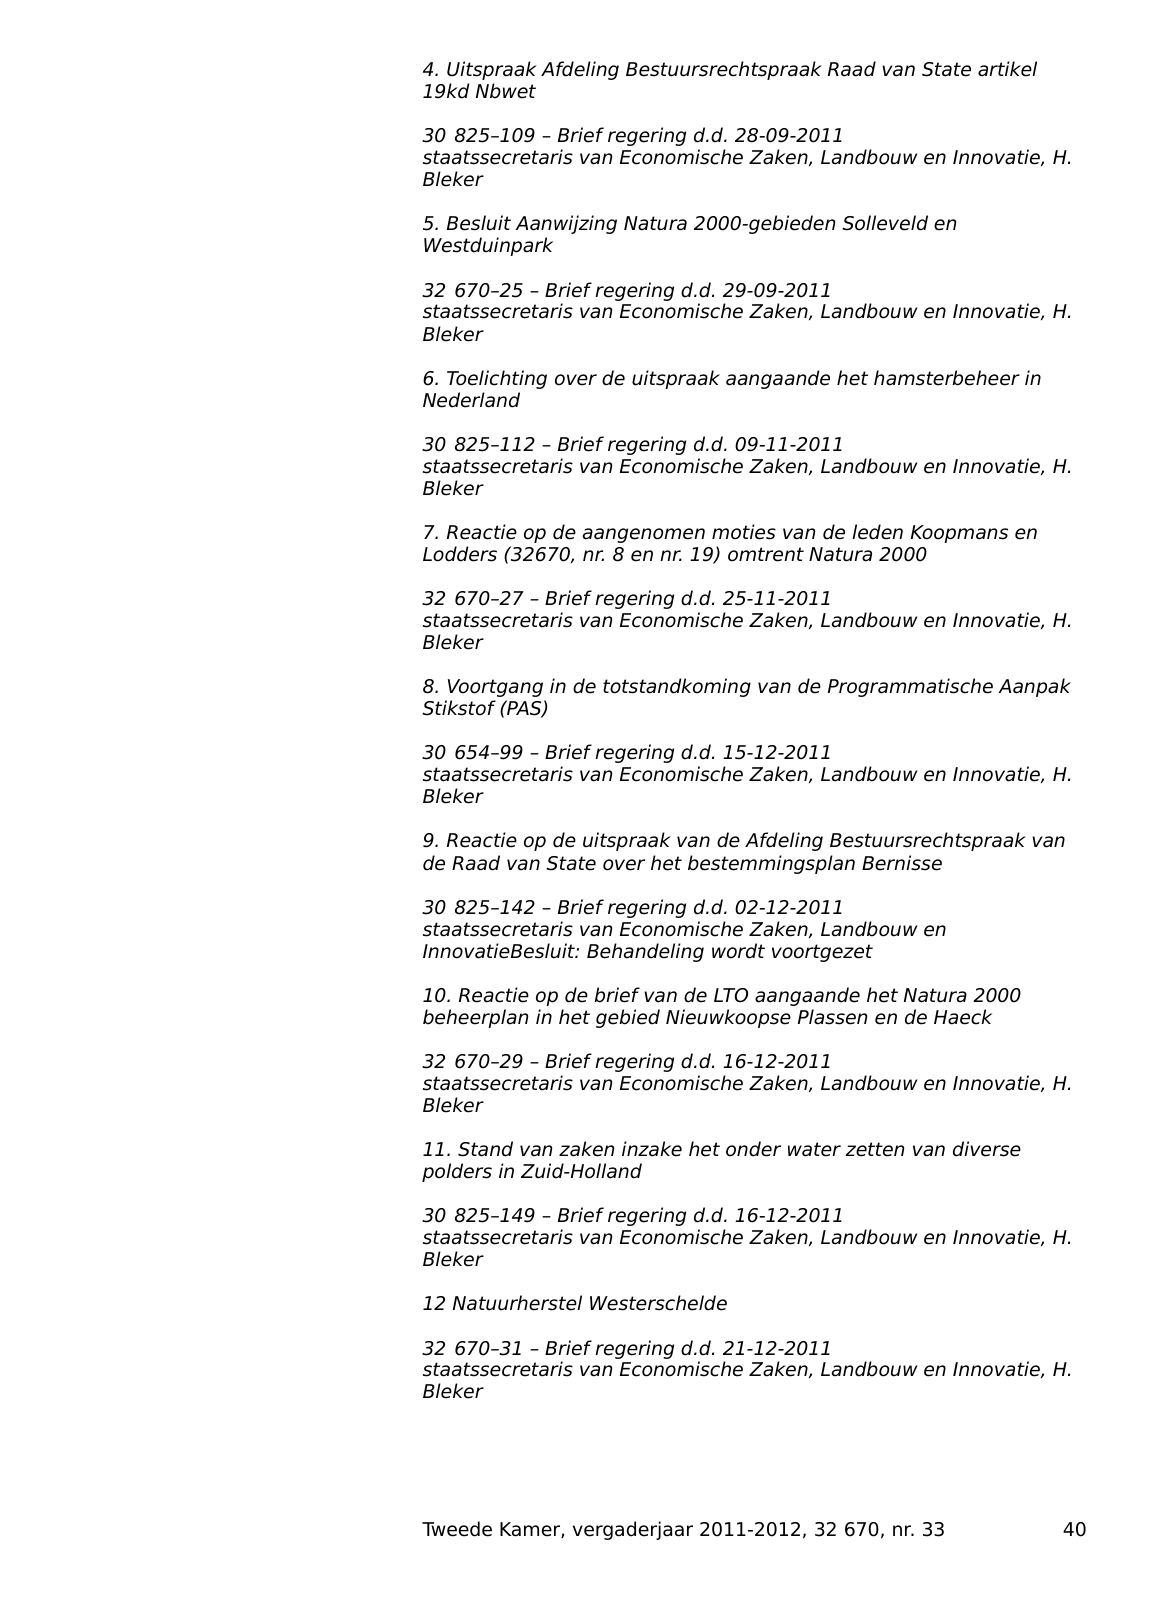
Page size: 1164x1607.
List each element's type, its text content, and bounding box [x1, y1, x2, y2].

text 30 825–109 – Brief regering d.d. 28-09-2011 [422, 125, 1087, 147]
subtitle 5. Besluit Aanwijzing Natura 2000-gebieden Solleveld en Westduinpark [422, 213, 1087, 257]
subtitle 4. Uitspraak Afdeling Bestuursrechtspraak Raad van State artikel 19kd Nbwet [422, 59, 1087, 103]
text staatssecretaris van Economische Zaken, Landbouw en Innovatie, H. Bleker [422, 1227, 1087, 1271]
subtitle 7. Reactie op de aangenomen moties van de leden Koopmans en Lodders (32670, nr. 8 en nr. 19) omtrent Natura 2000 [422, 522, 1087, 566]
text staatssecretaris van Economische Zaken, Landbouw en Innovatie, H. Bleker [422, 764, 1087, 808]
text 32 670–27 – Brief regering d.d. 25-11-2011 [422, 588, 1087, 610]
text 30 825–149 – Brief regering d.d. 16-12-2011 [422, 1205, 1087, 1227]
text 32 670–31 – Brief regering d.d. 21-12-2011 [422, 1337, 1087, 1359]
subtitle 9. Reactie op de uitspraak van de Afdeling Bestuursrechtspraak van de Raad van State over het bestemmingsplan Bernisse [422, 830, 1087, 874]
subtitle 8. Voortgang in de totstandkoming van de Programmatische Aanpak Stikstof (PAS) [422, 676, 1087, 720]
text 30 654–99 – Brief regering d.d. 15-12-2011 [422, 742, 1087, 764]
subtitle 10. Reactie op de brief van de LTO aangaande het Natura 2000 beheerplan in het gebied Nieuwkoopse Plassen en de Haeck [422, 985, 1087, 1029]
text staatssecretaris van Economische Zaken, Landbouw en Innovatie, H. Bleker [422, 147, 1087, 191]
text 32 670–29 – Brief regering d.d. 16-12-2011 [422, 1051, 1087, 1073]
subtitle 12 Natuurherstel Westerschelde [422, 1293, 1087, 1315]
text staatssecretaris van Economische Zaken, Landbouw en Innovatie, H. Bleker [422, 1073, 1087, 1117]
text staatssecretaris van Economische Zaken, Landbouw en Innovatie, H. Bleker [422, 1359, 1087, 1403]
subtitle 11. Stand van zaken inzake het onder water zetten van diverse polders in Zuid-Holland [422, 1139, 1087, 1183]
text staatssecretaris van Economische Zaken, Landbouw en Innovatie, H. Bleker [422, 456, 1087, 500]
text 32 670–25 – Brief regering d.d. 29-09-2011 [422, 279, 1087, 301]
text staatssecretaris van Economische Zaken, Landbouw en InnovatieBesluit: Behandeling wordt voortgezet [422, 918, 1087, 962]
subtitle 6. Toelichting over de uitspraak aangaande het hamsterbeheer in Nederland [422, 368, 1087, 412]
text 30 825–112 – Brief regering d.d. 09-11-2011 [422, 434, 1087, 456]
text staatssecretaris van Economische Zaken, Landbouw en Innovatie, H. Bleker [422, 301, 1087, 345]
text staatssecretaris van Economische Zaken, Landbouw en Innovatie, H. Bleker [422, 610, 1087, 654]
text 30 825–142 – Brief regering d.d. 02-12-2011 [422, 897, 1087, 918]
